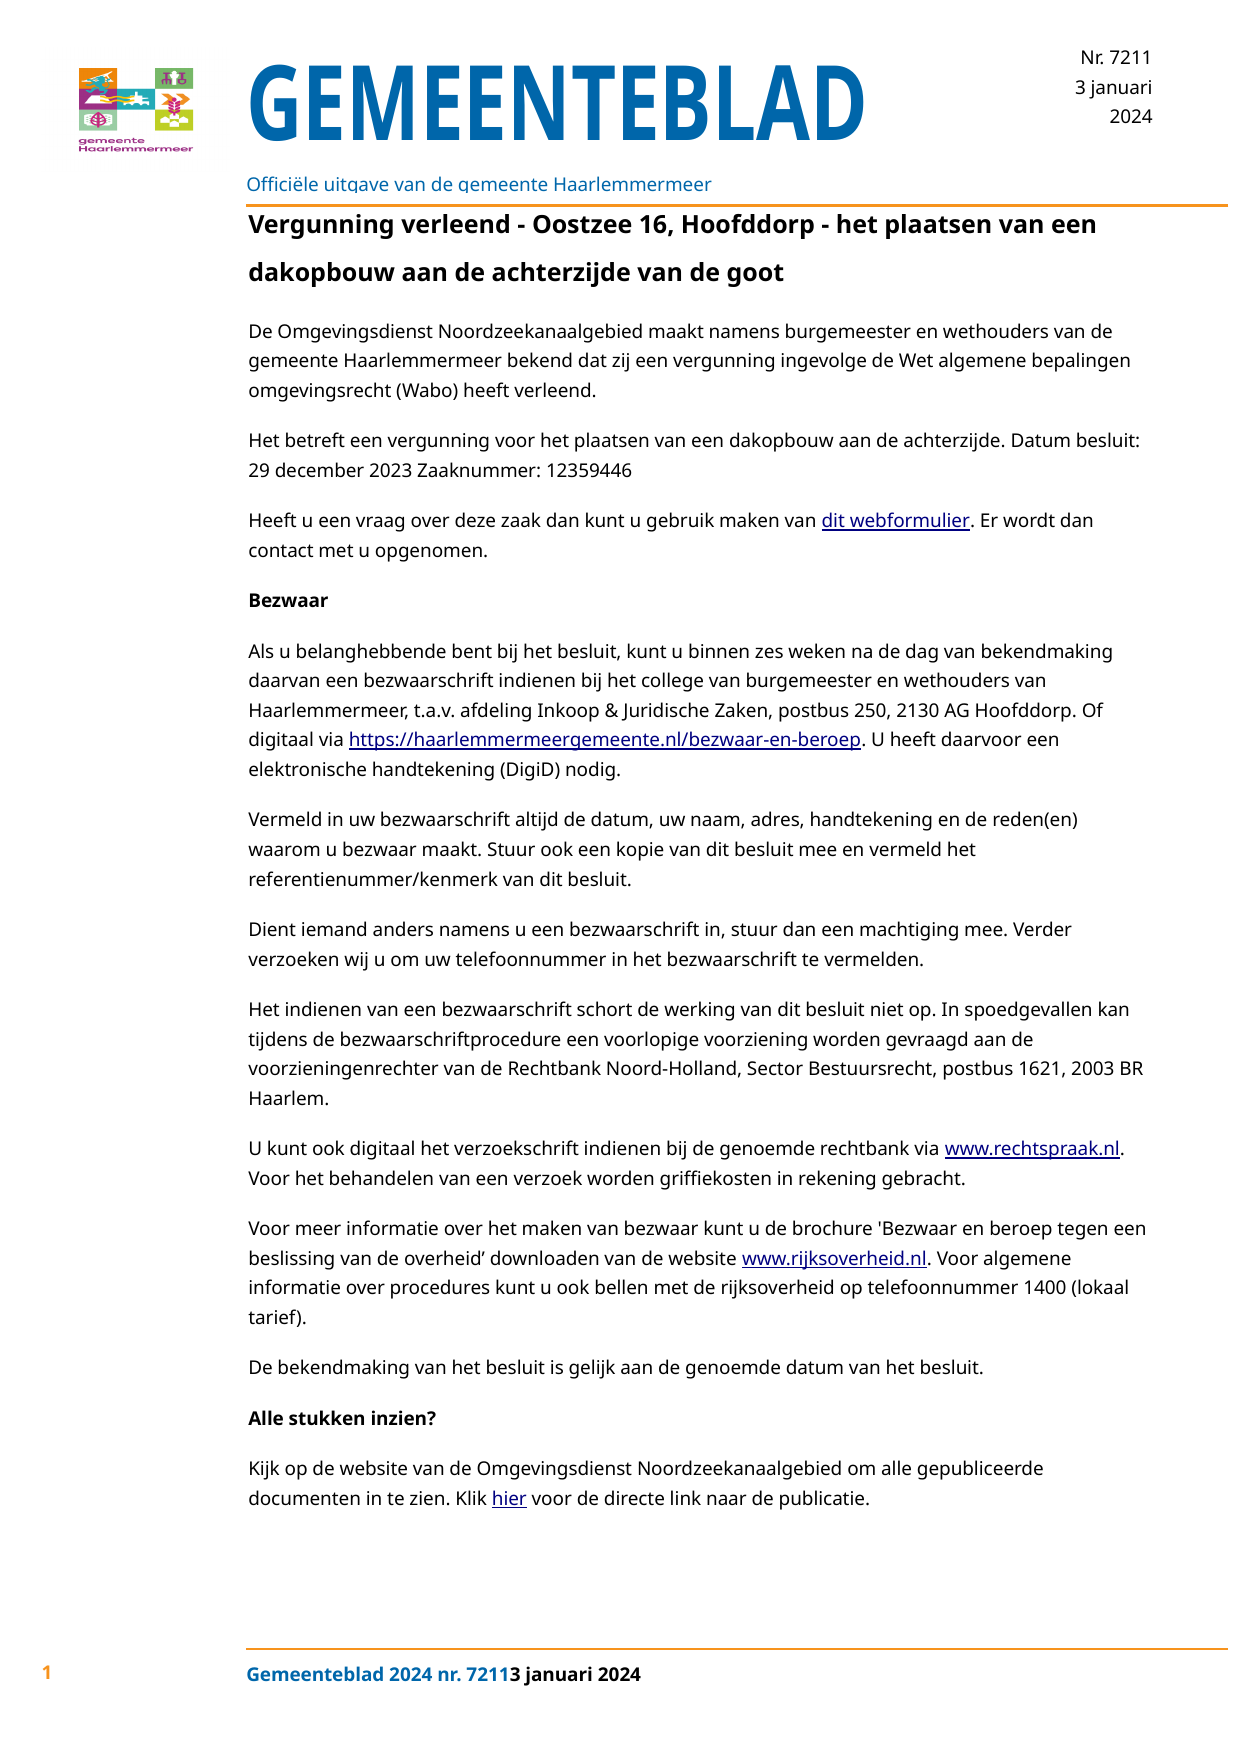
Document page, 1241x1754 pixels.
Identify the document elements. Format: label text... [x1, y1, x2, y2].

text Bezwaar [248, 587, 1152, 613]
text De bekendmaking van het besluit is gelijk aan de genoemde datum van het besluit. [248, 1354, 1152, 1380]
text Het betreft een vergunning voor het plaatsen van een dakopbouw aan de achterzijde. Datum besluit: 29 december 2023 Zaaknummer: 12359446 [248, 427, 1152, 483]
picture [41, 47, 231, 172]
text De Omgevingsdienst Noordzeekanaalgebied maakt namens burgemeester en wethouders van de gemeente Haarlemmermeer bekend dat zij een vergunning ingevolge de Wet algemene bepalingen omgevingsrecht (Wabo) heeft verleend. [248, 318, 1152, 403]
text U kunt ook digitaal het verzoekschrift indienen bij de genoemde rechtbank via www.rechtspraak.nl. Voor het behandelen van een verzoek worden griffiekosten in rekening gebracht. [248, 1135, 1152, 1191]
text Als u belanghebbende bent bij het besluit, kunt u binnen zes weken na de dag van bekendmaking daarvan een bezwaarschrift indienen bij het college van burgemeester en wethouders van Haarlemmermeer, t.a.v. afdeling Inkoop & Juridische Zaken, postbus 250, 2130 AG Hoofddorp. Of digitaal via https://haarlemmermeergemeente.nl/bezwaar-en-beroep. U heeft daarvoor een elektronische handtekening (DigiD) nodig. [248, 638, 1152, 782]
text Vermeld in uw bezwaarschrift altijd de datum, uw naam, adres, handtekening en de reden(en) waarom u bezwaar maakt. Stuur ook een kopie van dit besluit mee en vermeld het referentienummer/kenmerk van dit besluit. [248, 807, 1152, 892]
text Het indienen van een bezwaarschrift schort de werking van dit besluit niet op. In spoedgevallen kan tijdens de bezwaarschriftprocedure een voorlopige voorziening worden gevraagd aan de voorzieningenrechter van de Rechtbank Noord-Holland, Sector Bestuursrecht, postbus 1621, 2003 BR Haarlem. [248, 996, 1152, 1111]
text Dient iemand anders namens u een bezwaarschrift in, stuur dan een machtiging mee. Verder verzoeken wij u om uw telefoonnummer in het bezwaarschrift te vermelden. [248, 916, 1152, 972]
text Voor meer informatie over het maken van bezwaar kunt u de brochure 'Bezwaar en beroep tegen een beslissing van de overheid’ downloaden van de website www.rijksoverheid.nl. Voor algemene informatie over procedures kunt u ook bellen met de rijksoverheid op telefoonnummer 1400 (lokaal tarief). [248, 1215, 1152, 1330]
text Kijk op de website van de Omgevingsdienst Noordzeekanaalgebied om alle gepubliceerde documenten in te zien. Klik hier voor de directe link naar de publicatie. [248, 1455, 1152, 1511]
text Vergunning verleend - Oostzee 16, Hoofddorp - het plaatsen van een dakopbouw aan de achterzijde van de goot [248, 207, 1152, 288]
text Heeft u een vraag over deze zaak dan kunt u gebruik maken van dit webformulier. Er wordt dan contact met u opgenomen. [248, 507, 1152, 563]
text Alle stukken inzien? [248, 1405, 1152, 1431]
